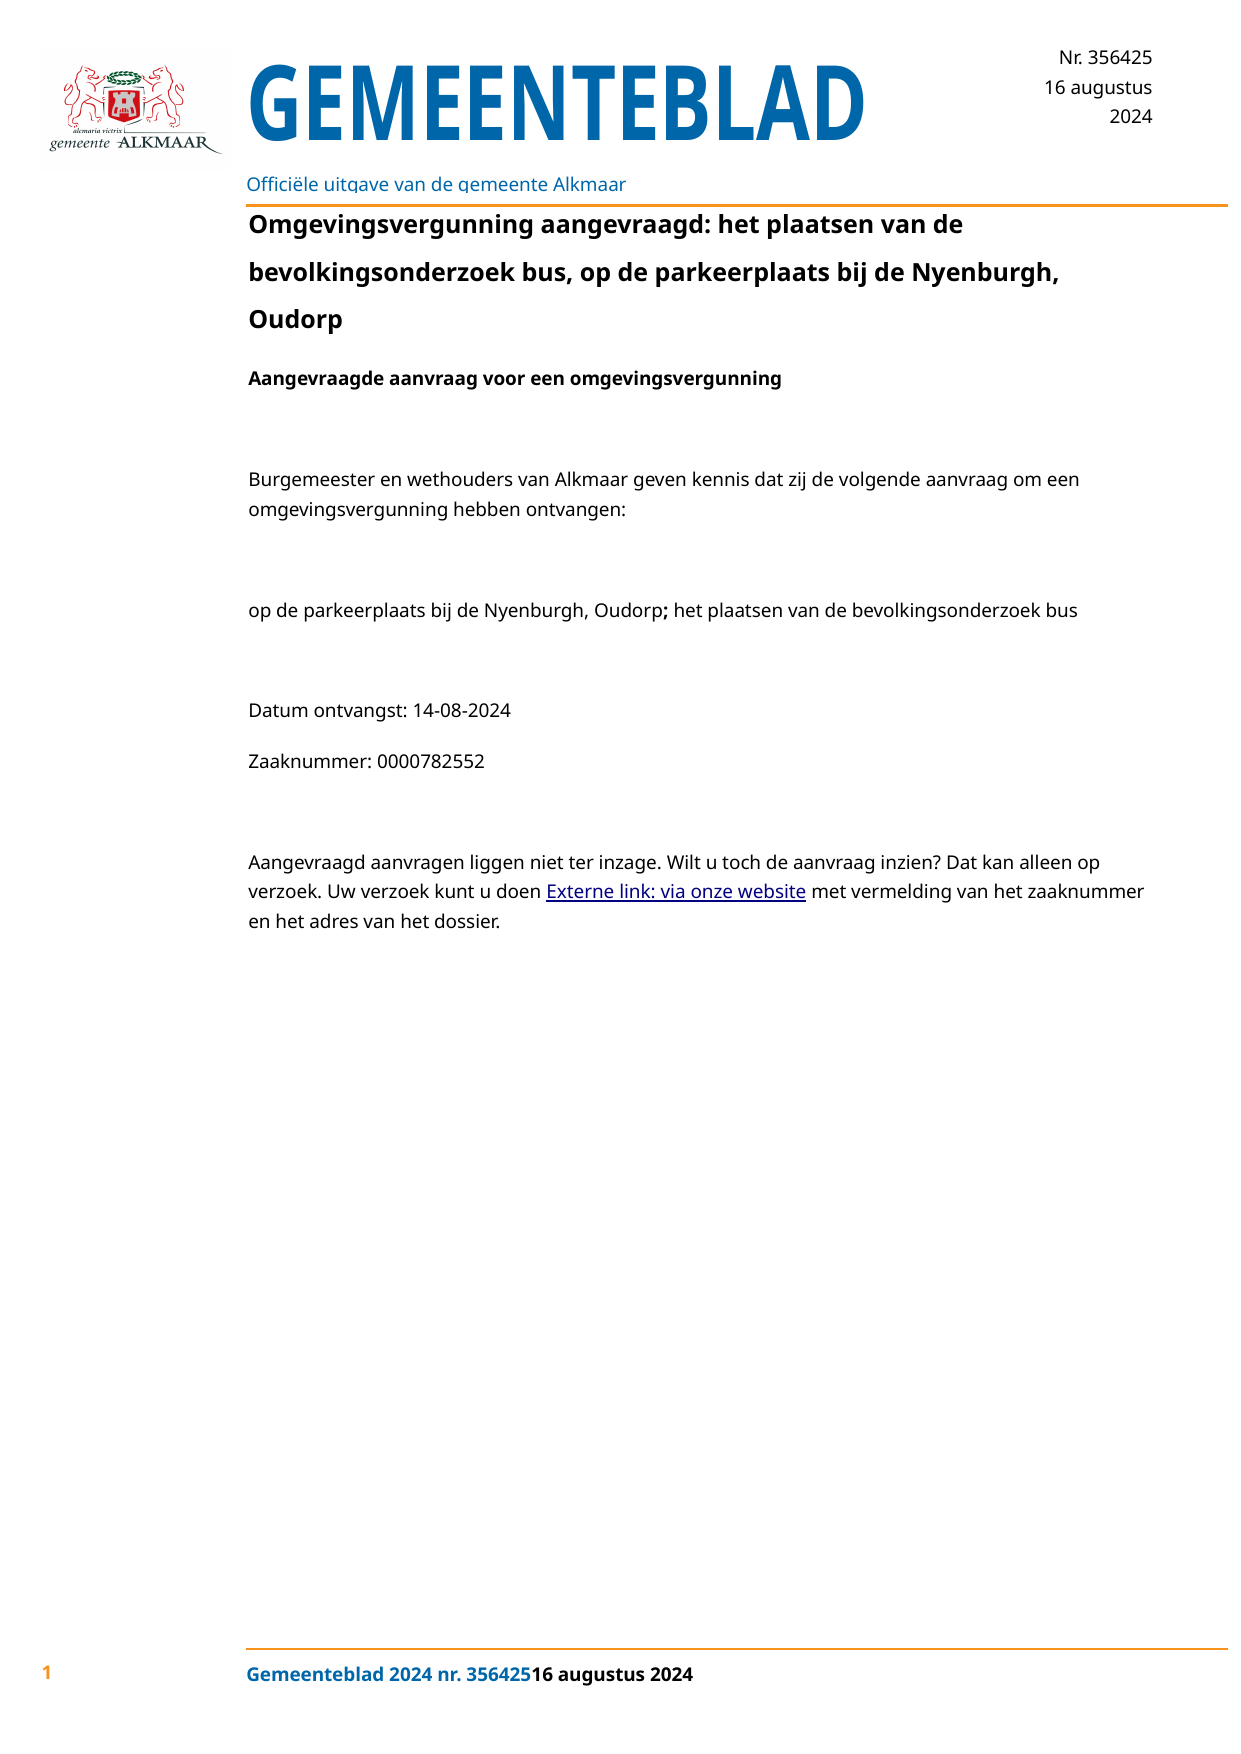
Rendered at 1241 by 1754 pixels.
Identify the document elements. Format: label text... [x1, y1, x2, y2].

text Burgemeester en wethouders van Alkmaar geven kennis dat zij de volgende aanvraag om een omgevingsvergunning hebben ontvangen: [248, 466, 1152, 522]
text Aangevraagd aanvragen liggen niet ter inzage. Wilt u toch de aanvraag inzien? Dat kan alleen op verzoek. Uw verzoek kunt u doen Externe link: via onze website met vermelding van het zaaknummer en het adres van het dossier. [248, 849, 1152, 934]
picture [41, 47, 231, 172]
text Aangevraagde aanvraag voor een omgevingsvergunning [248, 366, 1152, 391]
text op de parkeerplaats bij de Nyenburgh, Oudorp; het plaatsen van de bevolkingsonderzoek bus [248, 597, 1152, 622]
text Zaaknummer: 0000782552 [248, 748, 1152, 774]
text Omgevingsvergunning aangevraagd: het plaatsen van de bevolkingsonderzoek bus, op de parkeerplaats bij de Nyenburgh, Oudorp [248, 207, 1152, 336]
text Datum ontvangst: 14-08-2024 [248, 698, 1152, 723]
